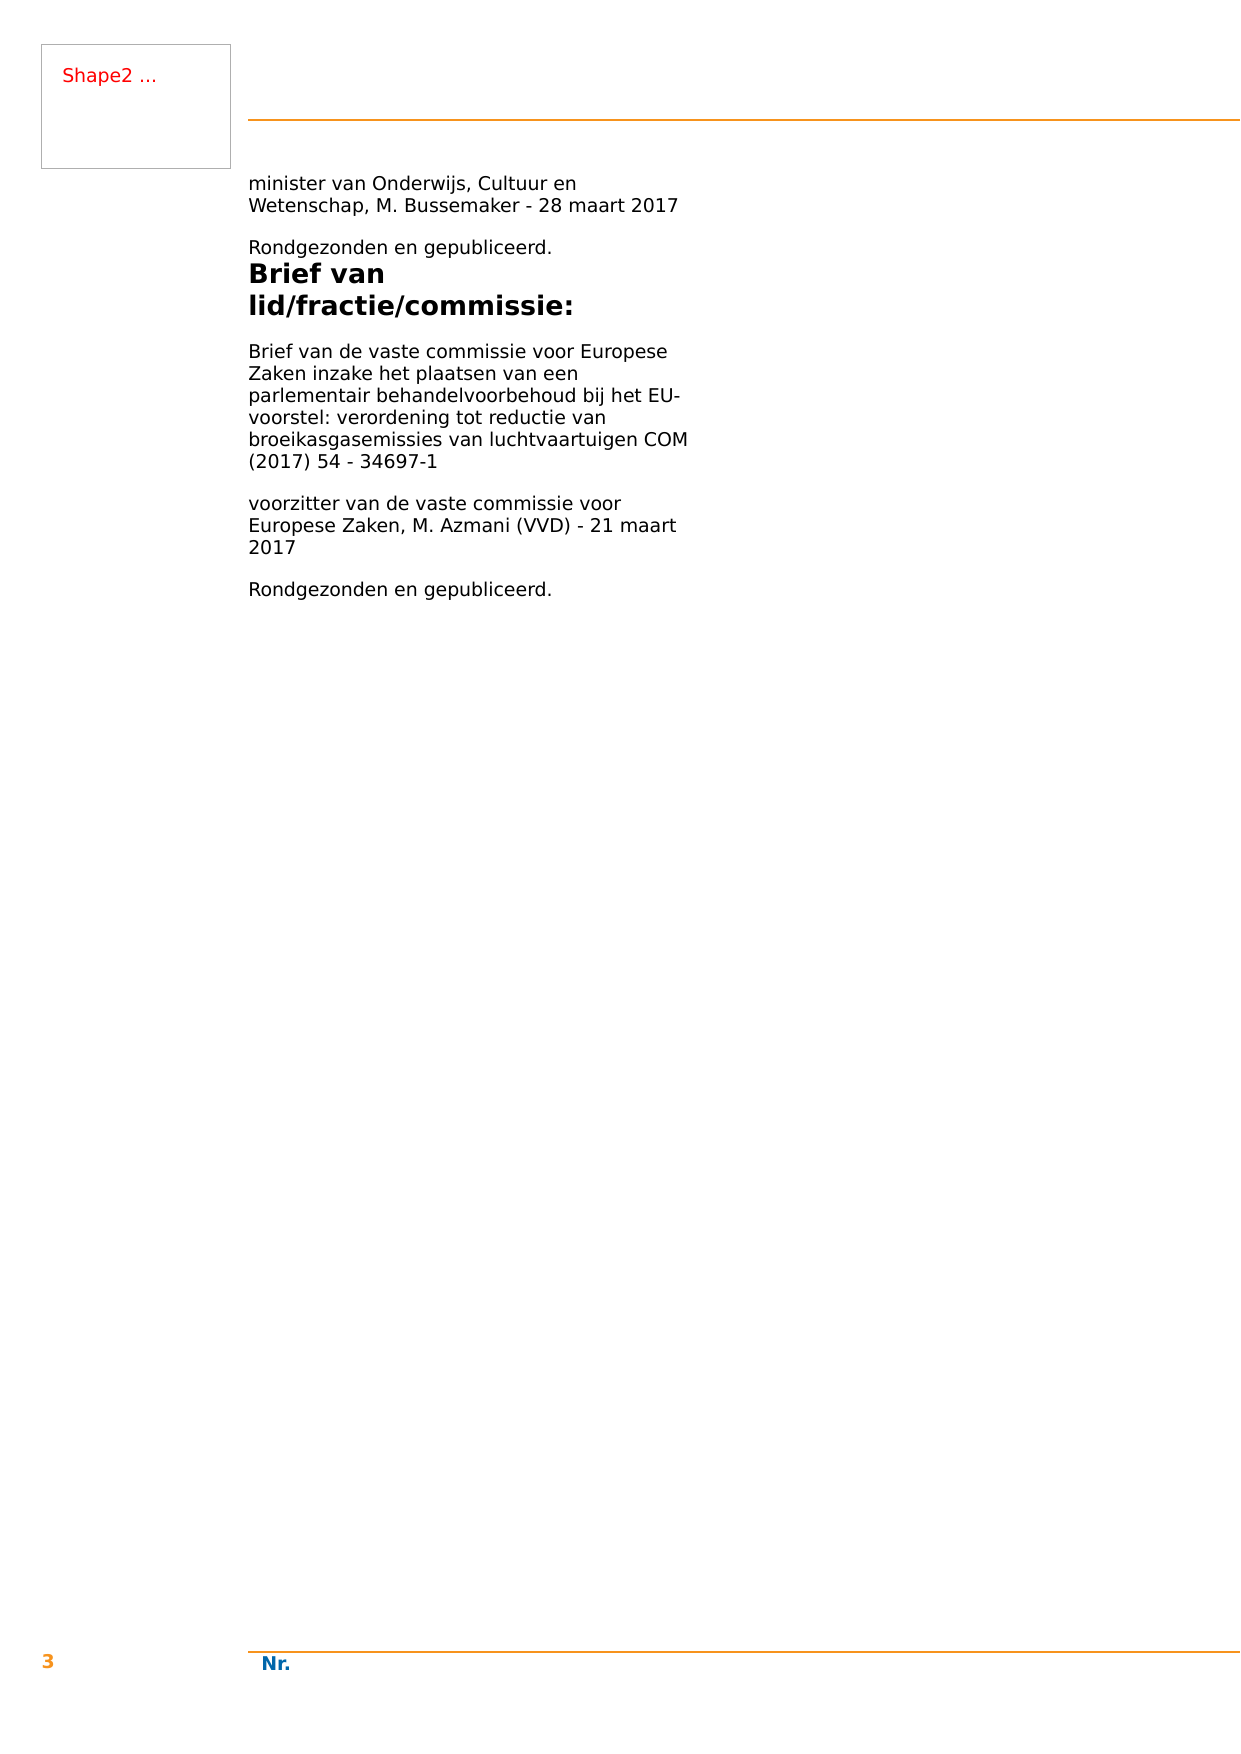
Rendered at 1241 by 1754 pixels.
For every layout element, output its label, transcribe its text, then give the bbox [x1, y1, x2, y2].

text minister van Onderwijs, Cultuur en Wetenschap, M. Bussemaker - 28 maart 2017 [248, 173, 691, 217]
text Brief van de vaste commissie voor Europese Zaken inzake het plaatsen van een parlementair behandelvoorbehoud bij het EU-voorstel: verordening tot reductie van broeikasgasemissies van luchtvaartuigen COM (2017) 54 - 34697-1 [248, 341, 691, 473]
text Rondgezonden en gepubliceerd. [248, 237, 691, 259]
text voorzitter van de vaste commissie voor Europese Zaken, M. Azmani (VVD) - 21 maart 2017 [248, 493, 691, 559]
title Brief van lid/fractie/commissie: [248, 259, 691, 321]
text Rondgezonden en gepubliceerd. [248, 579, 691, 601]
